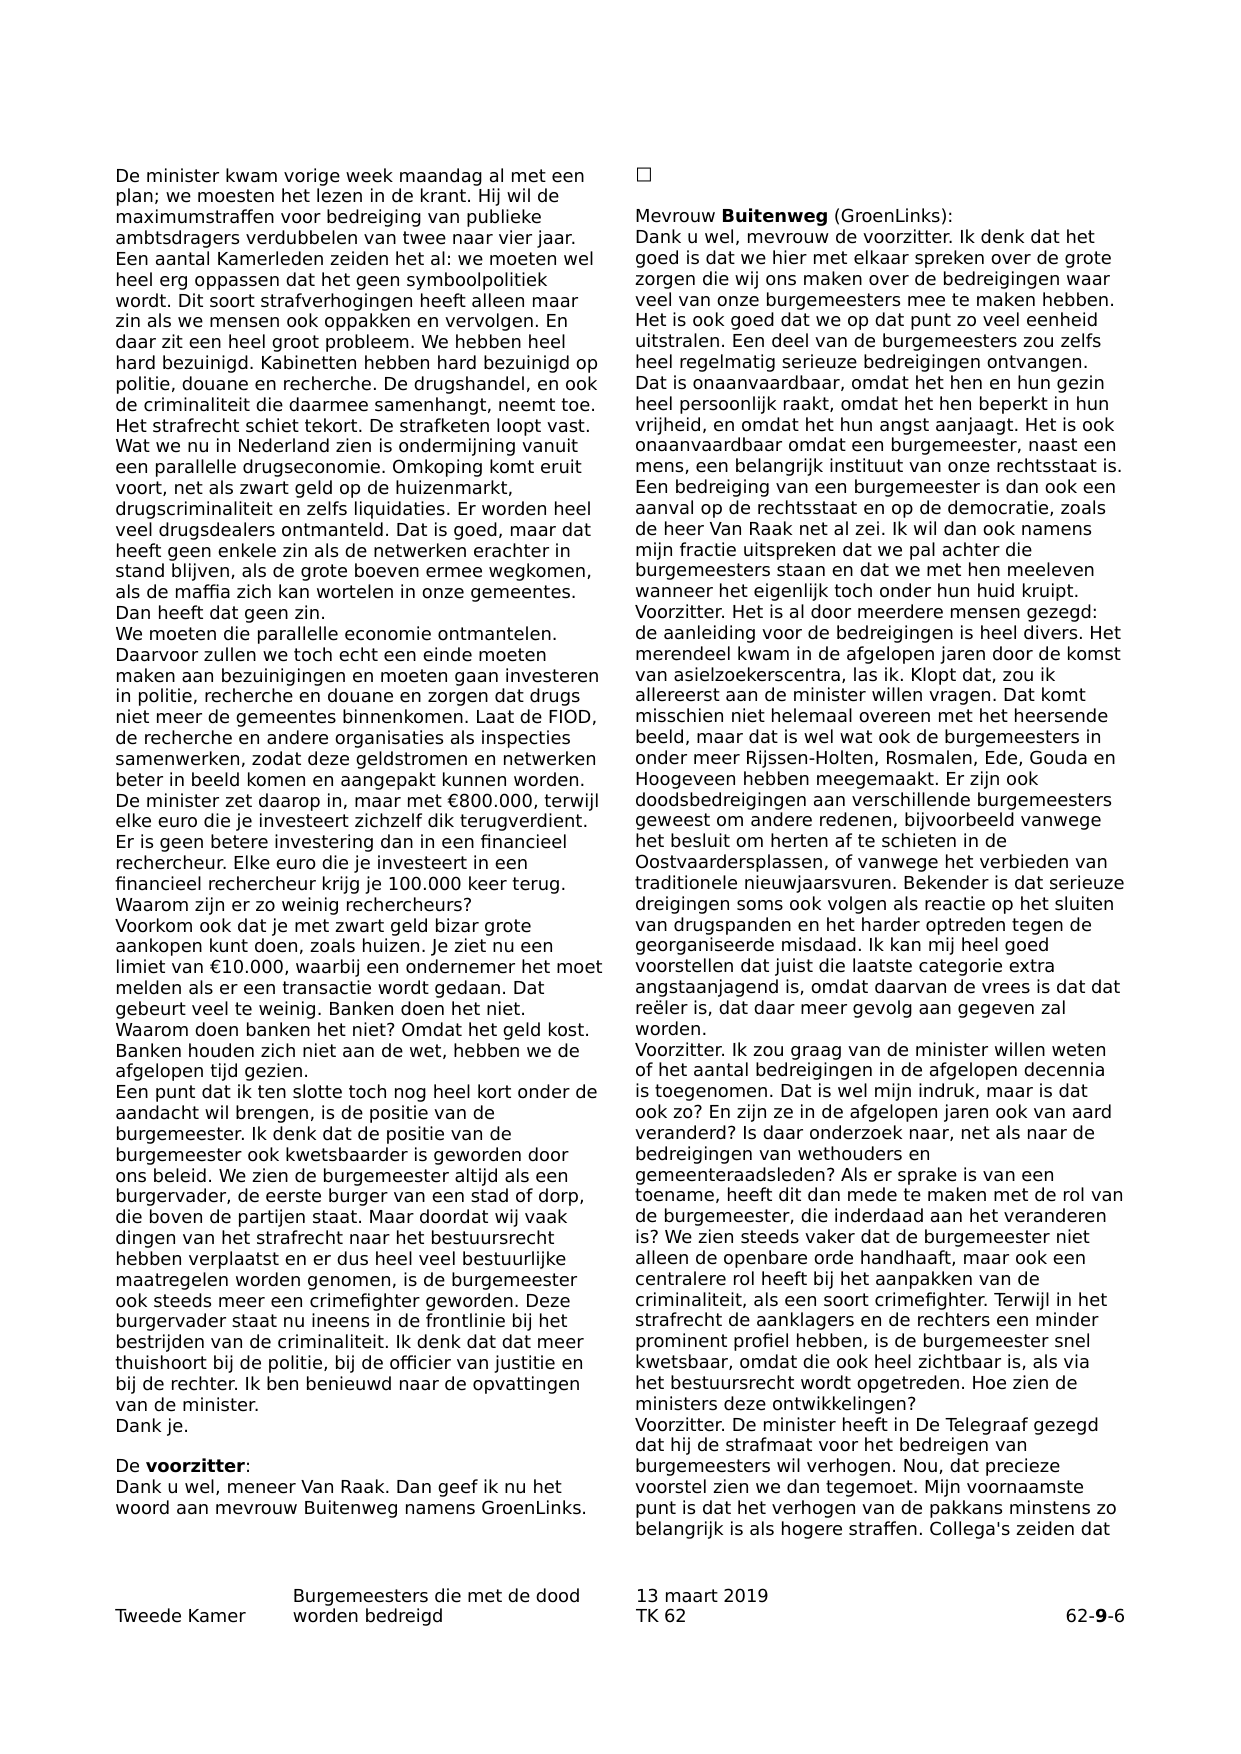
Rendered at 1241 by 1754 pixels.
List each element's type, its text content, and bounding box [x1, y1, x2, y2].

text Voorzitter. De minister heeft in De Telegraaf gezegd dat hij de strafmaat voor het bedreigen van burgemeesters wil verhogen. Nou, dat precieze voorstel zien we dan tegemoet. Mijn voornaamste punt is dat het verhogen van de pakkans minstens zo belangrijk is als hogere straffen. Collega's zeiden dat [635, 1414, 1125, 1539]
text Voorzitter. Het is al door meerdere mensen gezegd: de aanleiding voor de bedreigingen is heel divers. Het merendeel kwam in de afgelopen jaren door de komst van asielzoekerscentra, las ik. Klopt dat, zou ik allereerst aan de minister willen vragen. Dat komt misschien niet helemaal overeen met het heersende beeld, maar dat is wel wat ook de burgemeesters in onder meer Rijssen-Holten, Rosmalen, Ede, Gouda en Hoogeveen hebben meegemaakt. Er zijn ook doodsbedreigingen aan verschillende burgemeesters geweest om andere redenen, bijvoorbeeld vanwege het besluit om herten af te schieten in de Oostvaardersplassen, of vanwege het verbieden van traditionele nieuwjaarsvuren. Bekender is dat serieuze dreigingen soms ook volgen als reactie op het sluiten van drugspanden en het harder optreden tegen de georganiseerde misdaad. Ik kan mij heel goed voorstellen dat juist die laatste categorie extra angstaanjagend is, omdat daarvan de vrees is dat dat reëler is, dat daar meer gevolg aan gegeven zal worden. [635, 602, 1125, 1039]
text Een punt dat ik ten slotte toch nog heel kort onder de aandacht wil brengen, is de positie van de burgemeester. Ik denk dat de positie van de burgemeester ook kwetsbaarder is geworden door ons beleid. We zien de burgemeester altijd als een burgervader, de eerste burger van een stad of dorp, die boven de partijen staat. Maar doordat wij vaak dingen van het strafrecht naar het bestuursrecht hebben verplaatst en er dus heel veel bestuurlijke maatregelen worden genomen, is de burgemeester ook steeds meer een crimefighter geworden. Deze burgervader staat nu ineens in de frontlinie bij het bestrijden van de criminaliteit. Ik denk dat dat meer thuishoort bij de politie, bij de officier van justitie en bij de rechter. Ik ben benieuwd naar de opvattingen van de minister. [115, 1082, 605, 1415]
text De minister kwam vorige week maandag al met een plan; we moesten het lezen in de krant. Hij wil de maximumstraffen voor bedreiging van publieke ambtsdragers verdubbelen van twee naar vier jaar. Een aantal Kamerleden zeiden het al: we moeten wel heel erg oppassen dat het geen symboolpolitiek wordt. Dit soort strafverhogingen heeft alleen maar zin als we mensen ook oppakken en vervolgen. En daar zit een heel groot probleem. We hebben heel hard bezuinigd. Kabinetten hebben hard bezuinigd op politie, douane en recherche. De drugshandel, en ook de criminaliteit die daarmee samenhangt, neemt toe. Het strafrecht schiet tekort. De strafketen loopt vast. Wat we nu in Nederland zien is ondermijning vanuit een parallelle drugseconomie. Omkoping komt eruit voort, net als zwart geld op de huizenmarkt, drugscriminaliteit en zelfs liquidaties. Er worden heel veel drugsdealers ontmanteld. Dat is goed, maar dat heeft geen enkele zin als de netwerken erachter in stand blijven, als de grote boeven ermee wegkomen, als de maffia zich kan wortelen in onze gemeentes. Dan heeft dat geen zin. [115, 165, 605, 624]
text Dank u wel, mevrouw de voorzitter. Ik denk dat het goed is dat we hier met elkaar spreken over de grote zorgen die wij ons maken over de bedreigingen waar veel van onze burgemeesters mee te maken hebben. Het is ook goed dat we op dat punt zo veel eenheid uitstralen. Een deel van de burgemeesters zou zelfs heel regelmatig serieuze bedreigingen ontvangen. Dat is onaanvaardbaar, omdat het hen en hun gezin heel persoonlijk raakt, omdat het hen beperkt in hun vrijheid, en omdat het hun angst aanjaagt. Het is ook onaanvaardbaar omdat een burgemeester, naast een mens, een belangrijk instituut van onze rechtsstaat is. Een bedreiging van een burgemeester is dan ook een aanval op de rechtsstaat en op de democratie, zoals de heer Van Raak net al zei. Ik wil dan ook namens mijn fractie uitspreken dat we pal achter die burgemeesters staan en dat we met hen meeleven wanneer het eigenlijk toch onder hun huid kruipt. [635, 227, 1125, 602]
text Voorkom ook dat je met zwart geld bizar grote aankopen kunt doen, zoals huizen. Je ziet nu een limiet van €10.000, waarbij een ondernemer het moet melden als er een transactie wordt gedaan. Dat gebeurt veel te weinig. Banken doen het niet. Waarom doen banken het niet? Omdat het geld kost. Banken houden zich niet aan de wet, hebben we de afgelopen tijd gezien. [115, 915, 605, 1082]
text ⬜ [635, 165, 1125, 186]
text Dank u wel, meneer Van Raak. Dan geef ik nu het woord aan mevrouw Buitenweg namens GroenLinks. [115, 1477, 605, 1518]
text Dank je. [115, 1415, 605, 1436]
text Mevrouw Buitenweg (GroenLinks): [635, 206, 1125, 227]
text De voorzitter: [115, 1456, 605, 1477]
text Voorzitter. Ik zou graag van de minister willen weten of het aantal bedreigingen in de afgelopen decennia is toegenomen. Dat is wel mijn indruk, maar is dat ook zo? En zijn ze in de afgelopen jaren ook van aard veranderd? Is daar onderzoek naar, net als naar de bedreigingen van wethouders en gemeenteraadsleden? Als er sprake is van een toename, heeft dit dan mede te maken met de rol van de burgemeester, die inderdaad aan het veranderen is? We zien steeds vaker dat de burgemeester niet alleen de openbare orde handhaaft, maar ook een centralere rol heeft bij het aanpakken van de criminaliteit, als een soort crimefighter. Terwijl in het strafrecht de aanklagers en de rechters een minder prominent profiel hebben, is de burgemeester snel kwetsbaar, omdat die ook heel zichtbaar is, als via het bestuursrecht wordt opgetreden. Hoe zien de ministers deze ontwikkelingen? [635, 1039, 1125, 1414]
text We moeten die parallelle economie ontmantelen. Daarvoor zullen we toch echt een einde moeten maken aan bezuinigingen en moeten gaan investeren in politie, recherche en douane en zorgen dat drugs niet meer de gemeentes binnenkomen. Laat de FIOD, de recherche en andere organisaties als inspecties samenwerken, zodat deze geldstromen en netwerken beter in beeld komen en aangepakt kunnen worden. De minister zet daarop in, maar met €800.000, terwijl elke euro die je investeert zichzelf dik terugverdient. Er is geen betere investering dan in een financieel rechercheur. Elke euro die je investeert in een financieel rechercheur krijg je 100.000 keer terug. Waarom zijn er zo weinig rechercheurs? [115, 624, 605, 915]
